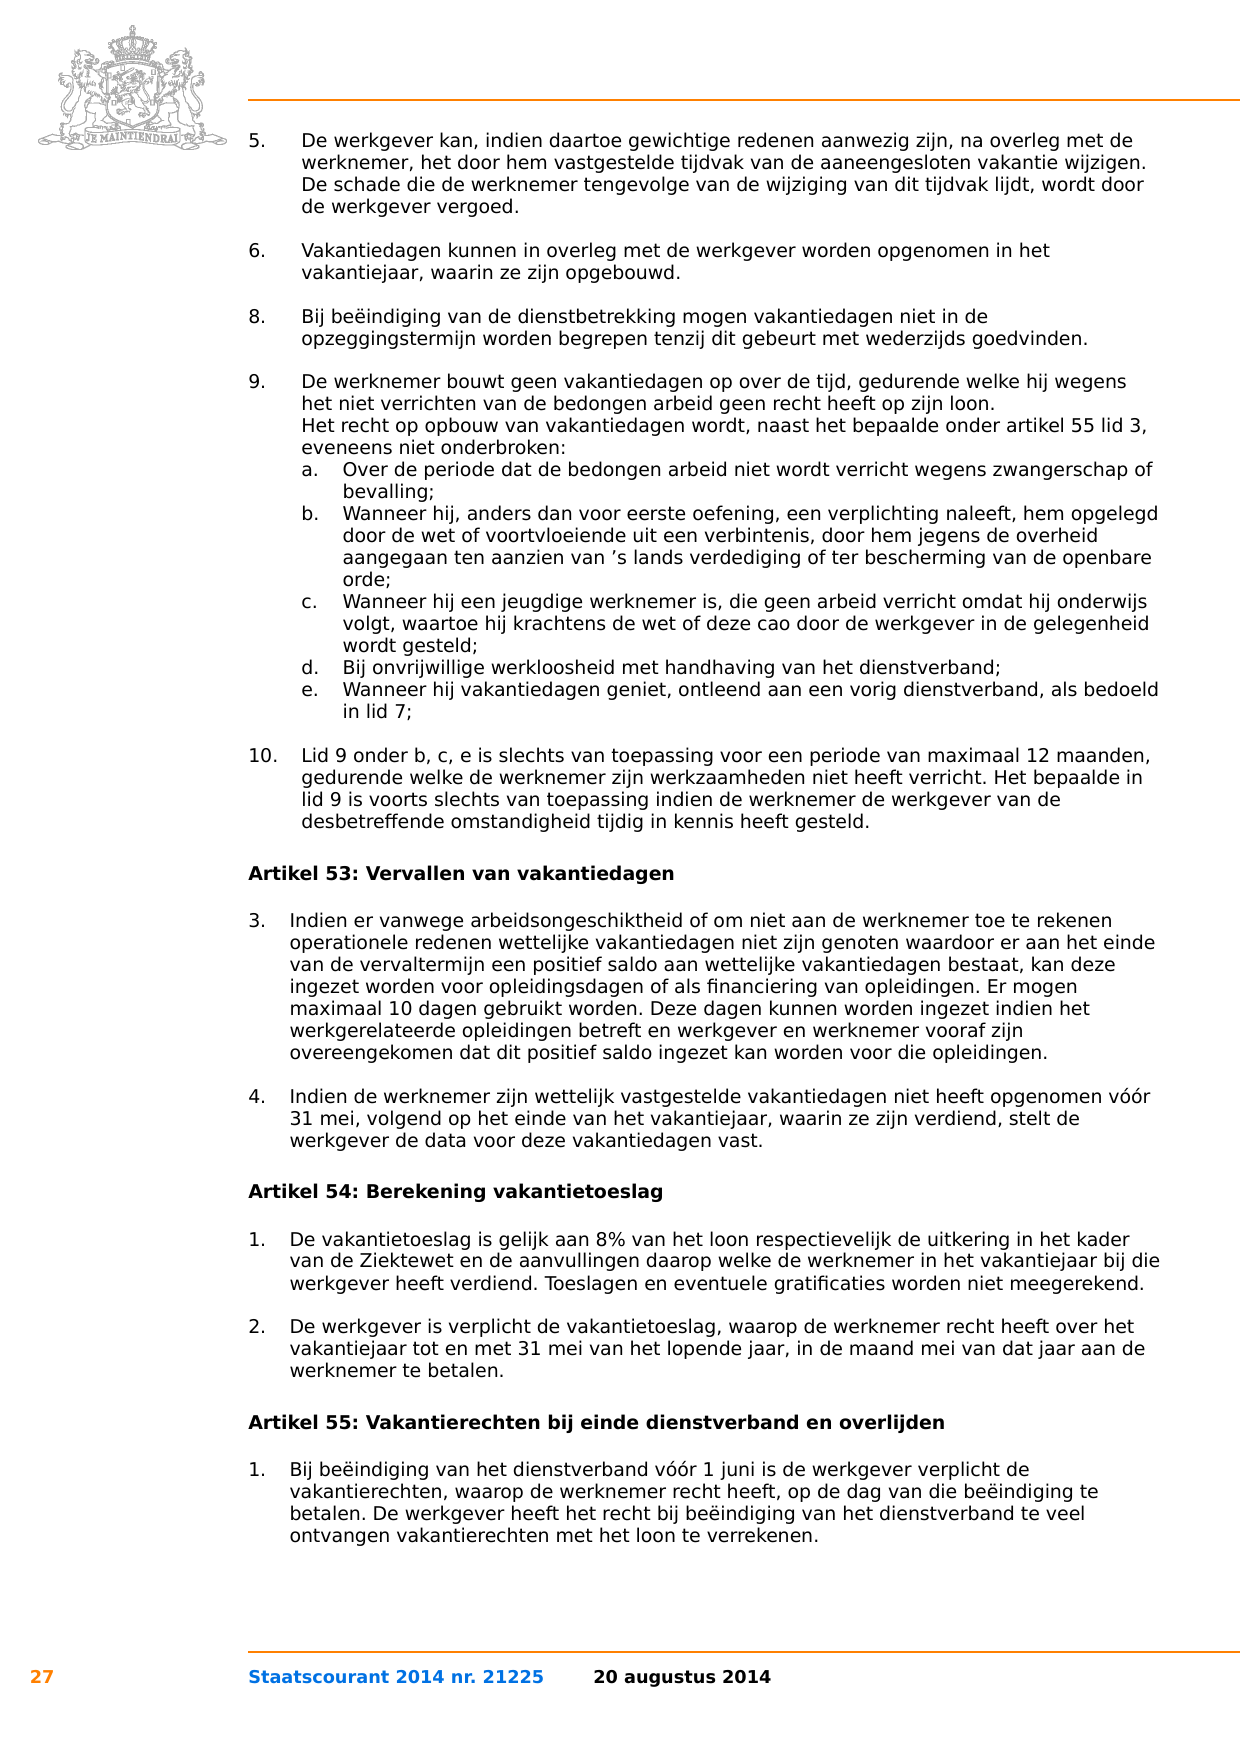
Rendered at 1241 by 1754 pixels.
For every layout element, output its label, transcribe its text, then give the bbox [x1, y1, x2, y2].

text 6. Vakantiedagen kunnen in overleg met de werkgever worden opgenomen in het vakantiejaar, waarin ze zijn opgebouwd. [248, 240, 1163, 284]
subtitle Artikel 53: Vervallen van vakantiedagen [248, 863, 1163, 885]
text 9. De werknemer bouwt geen vakantiedagen op over de tijd, gedurende welke hij wegens het niet verrichten van de bedongen arbeid geen recht heeft op zijn loon. [248, 371, 1163, 415]
text Het recht op opbouw van vakantiedagen wordt, naast het bepaalde onder artikel 55 lid 3, eveneens niet onderbroken: [301, 415, 1163, 459]
subtitle Artikel 54: Berekening vakantietoeslag [248, 1181, 1163, 1203]
text 3. Indien er vanwege arbeidsongeschiktheid of om niet aan de werknemer toe te rekenen operationele redenen wettelijke vakantiedagen niet zijn genoten waardoor er aan het einde van de vervaltermijn een positief saldo aan wettelijke vakantiedagen bestaat, kan deze ingezet worden voor opleidingsdagen of als financiering van opleidingen. Er mogen maximaal 10 dagen gebruikt worden. Deze dagen kunnen worden ingezet indien het werkgerelateerde opleidingen betreft en werkgever en werknemer vooraf zijn overeengekomen dat dit positief saldo ingezet kan worden voor die opleidingen. [248, 910, 1163, 1064]
text e. Wanneer hij vakantiedagen geniet, ontleend aan een vorig dienstverband, als bedoeld in lid 7; [301, 679, 1163, 723]
text c. Wanneer hij een jeugdige werknemer is, die geen arbeid verricht omdat hij onderwijs volgt, waartoe hij krachtens de wet of deze cao door de werkgever in de gelegenheid wordt gesteld; [301, 591, 1163, 657]
text 10. Lid 9 onder b, c, e is slechts van toepassing voor een periode van maximaal 12 maanden, gedurende welke de werknemer zijn werkzaamheden niet heeft verricht. Het bepaalde in lid 9 is voorts slechts van toepassing indien de werknemer de werkgever van de desbetreffende omstandigheid tijdig in kennis heeft gesteld. [248, 745, 1163, 833]
text 4. Indien de werknemer zijn wettelijk vastgestelde vakantiedagen niet heeft opgenomen vóór 31 mei, volgend op het einde van het vakantiejaar, waarin ze zijn verdiend, stelt de werkgever de data voor deze vakantiedagen vast. [248, 1086, 1163, 1151]
text 2. De werkgever is verplicht de vakantietoeslag, waarop de werknemer recht heeft over het vakantiejaar tot en met 31 mei van het lopende jaar, in de maand mei van dat jaar aan de werknemer te betalen. [248, 1316, 1163, 1382]
text 5. De werkgever kan, indien daartoe gewichtige redenen aanwezig zijn, na overleg met de werknemer, het door hem vastgestelde tijdvak van de aaneengesloten vakantie wijzigen. De schade die de werknemer tengevolge van de wijziging van dit tijdvak lijdt, wordt door de werkgever vergoed. [248, 130, 1163, 218]
subtitle Artikel 55: Vakantierechten bij einde dienstverband en overlijden [248, 1412, 1163, 1434]
picture [38, 25, 227, 150]
text b. Wanneer hij, anders dan voor eerste oefening, een verplichting naleeft, hem opgelegd door de wet of voortvloeiende uit een verbintenis, door hem jegens de overheid aangegaan ten aanzien van ’s lands verdediging of ter bescherming van de openbare orde; [301, 503, 1163, 591]
text 8. Bij beëindiging van de dienstbetrekking mogen vakantiedagen niet in de opzeggingstermijn worden begrepen tenzij dit gebeurt met wederzijds goedvinden. [248, 306, 1163, 349]
text 1. Bij beëindiging van het dienstverband vóór 1 juni is de werkgever verplicht de vakantierechten, waarop de werknemer recht heeft, op de dag van die beëindiging te betalen. De werkgever heeft het recht bij beëindiging van het dienstverband te veel ontvangen vakantierechten met het loon te verrekenen. [248, 1459, 1163, 1547]
text d. Bij onvrijwillige werkloosheid met handhaving van het dienstverband; [301, 657, 1163, 679]
text 1. De vakantietoeslag is gelijk aan 8% van het loon respectievelijk de uitkering in het kader van de Ziektewet en de aanvullingen daarop welke de werknemer in het vakantiejaar bij die werkgever heeft verdiend. Toeslagen en eventuele gratificaties worden niet meegerekend. [248, 1228, 1163, 1294]
text a. Over de periode dat de bedongen arbeid niet wordt verricht wegens zwangerschap of bevalling; [301, 459, 1163, 503]
